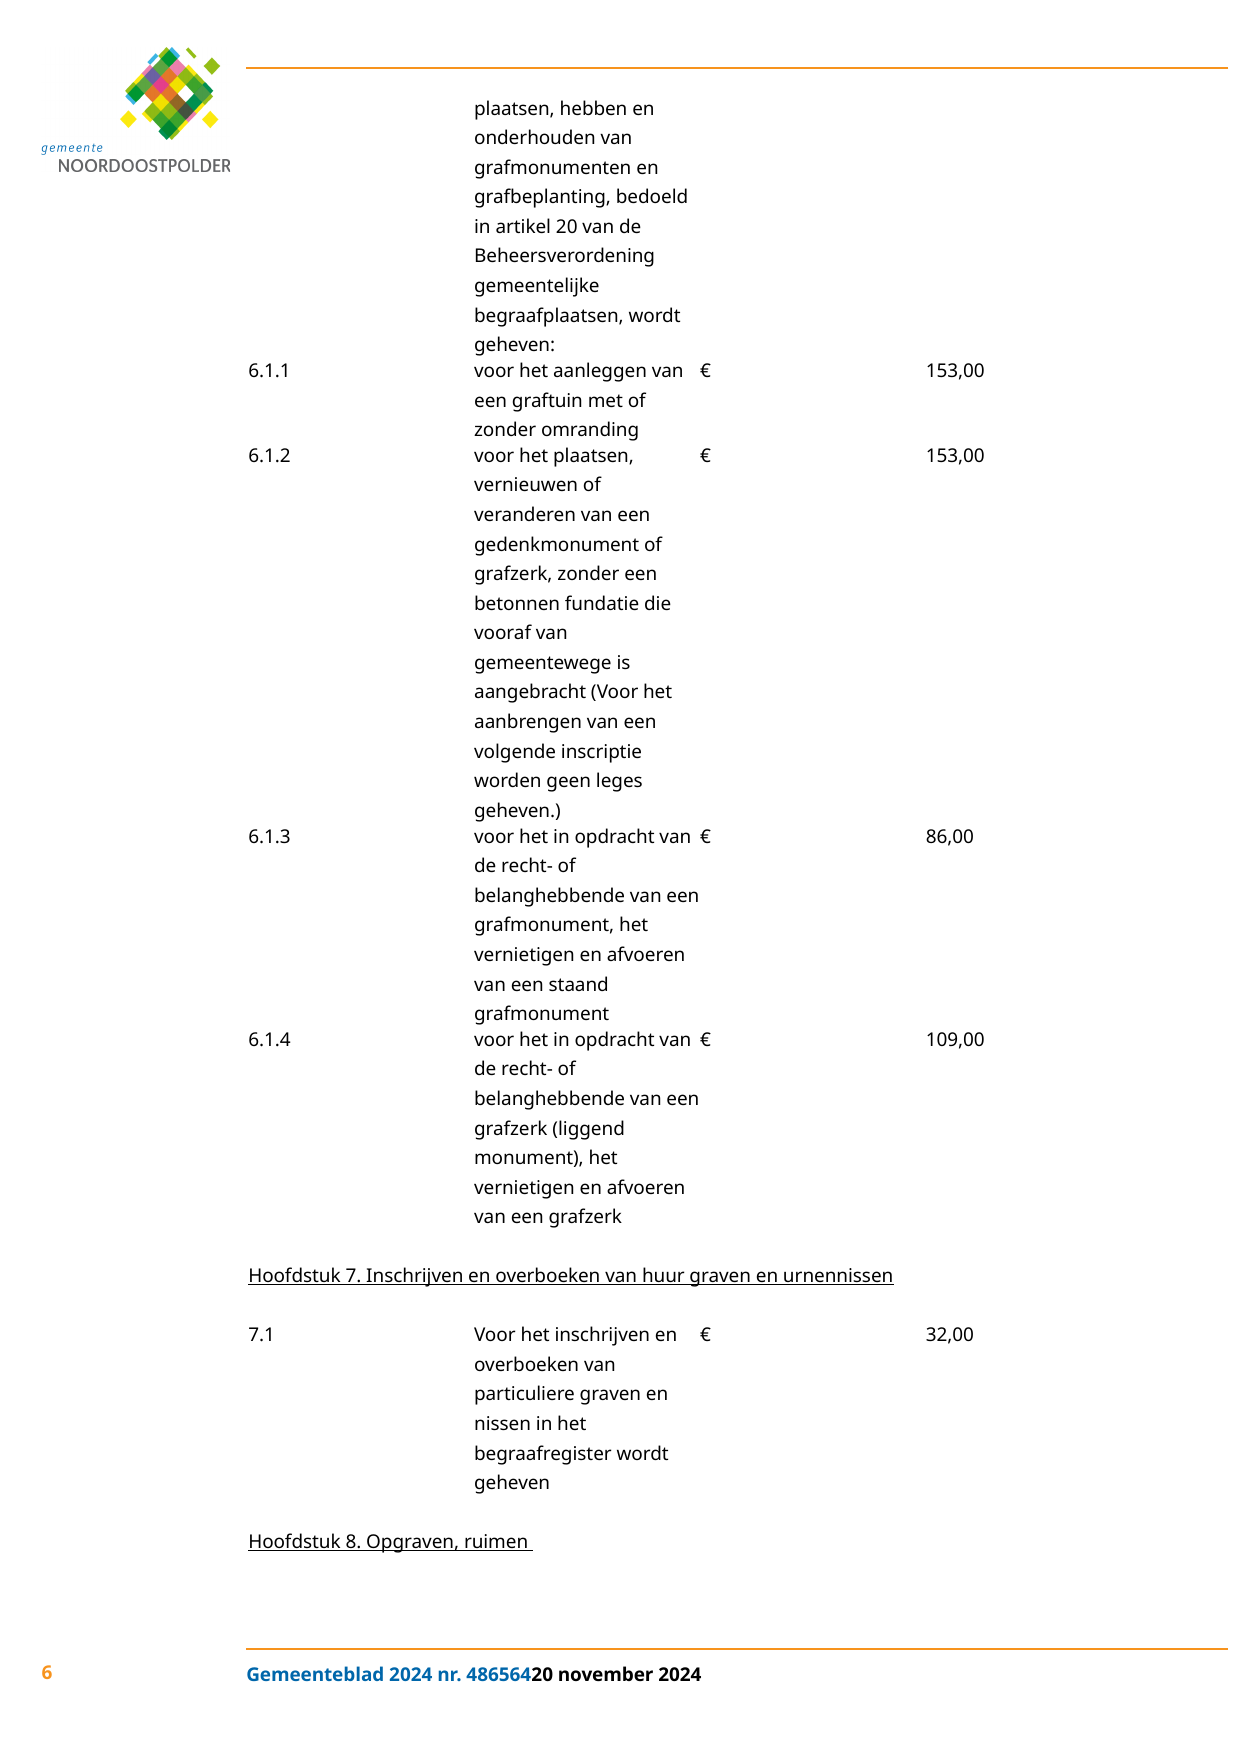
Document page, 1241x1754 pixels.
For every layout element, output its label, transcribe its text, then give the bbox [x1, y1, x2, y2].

table_header plaatsen, hebben en onderhouden van grafmonumenten en grafbeplanting, bedoeld in artikel 20 van de Beheersverordening gemeentelijke begraafplaatsen, wordt geheven: [474, 95, 700, 357]
text Hoofdstuk 8. Opgraven, ruimen [248, 1528, 1152, 1553]
table_cell voor het in opdracht van de recht- of belanghebbende van een grafmonument, het vernietigen en afvoeren van een staand grafmonument [474, 823, 700, 1026]
text Hoofdstuk 7. Inschrijven en overboeken van huur graven en urnennissen [248, 1262, 1152, 1288]
table_header [248, 95, 474, 357]
table_cell € [700, 1026, 926, 1229]
table_header 7.1 [248, 1321, 474, 1495]
table_cell 6.1.3 [248, 823, 474, 1026]
table_cell € [700, 357, 926, 442]
picture [41, 47, 231, 172]
table_cell 6.1.4 [248, 1026, 474, 1229]
table_cell 109,00 [926, 1026, 1152, 1229]
table_header [926, 95, 1152, 357]
table_header 32,00 [926, 1321, 1152, 1495]
table_cell € [700, 823, 926, 1026]
table_cell 86,00 [926, 823, 1152, 1026]
table_header € [700, 1321, 926, 1495]
table_cell voor het in opdracht van de recht- of belanghebbende van een grafzerk (liggend monument), het vernietigen en afvoeren van een grafzerk [474, 1026, 700, 1229]
table_cell voor het aanleggen van een graftuin met of zonder omranding [474, 357, 700, 442]
table_cell € [700, 442, 926, 823]
table_header Voor het inschrijven en overboeken van particuliere graven en nissen in het begraafregister wordt geheven [474, 1321, 700, 1495]
table_cell 153,00 [926, 442, 1152, 823]
table_cell 6.1.1 [248, 357, 474, 442]
table_cell voor het plaatsen, vernieuwen of veranderen van een gedenkmonument of grafzerk, zonder een betonnen fundatie die vooraf van gemeentewege is aangebracht (Voor het aanbrengen van een volgende inscriptie worden geen leges geheven.) [474, 442, 700, 823]
table_header [700, 95, 926, 357]
table_cell 6.1.2 [248, 442, 474, 823]
table_cell 153,00 [926, 357, 1152, 442]
